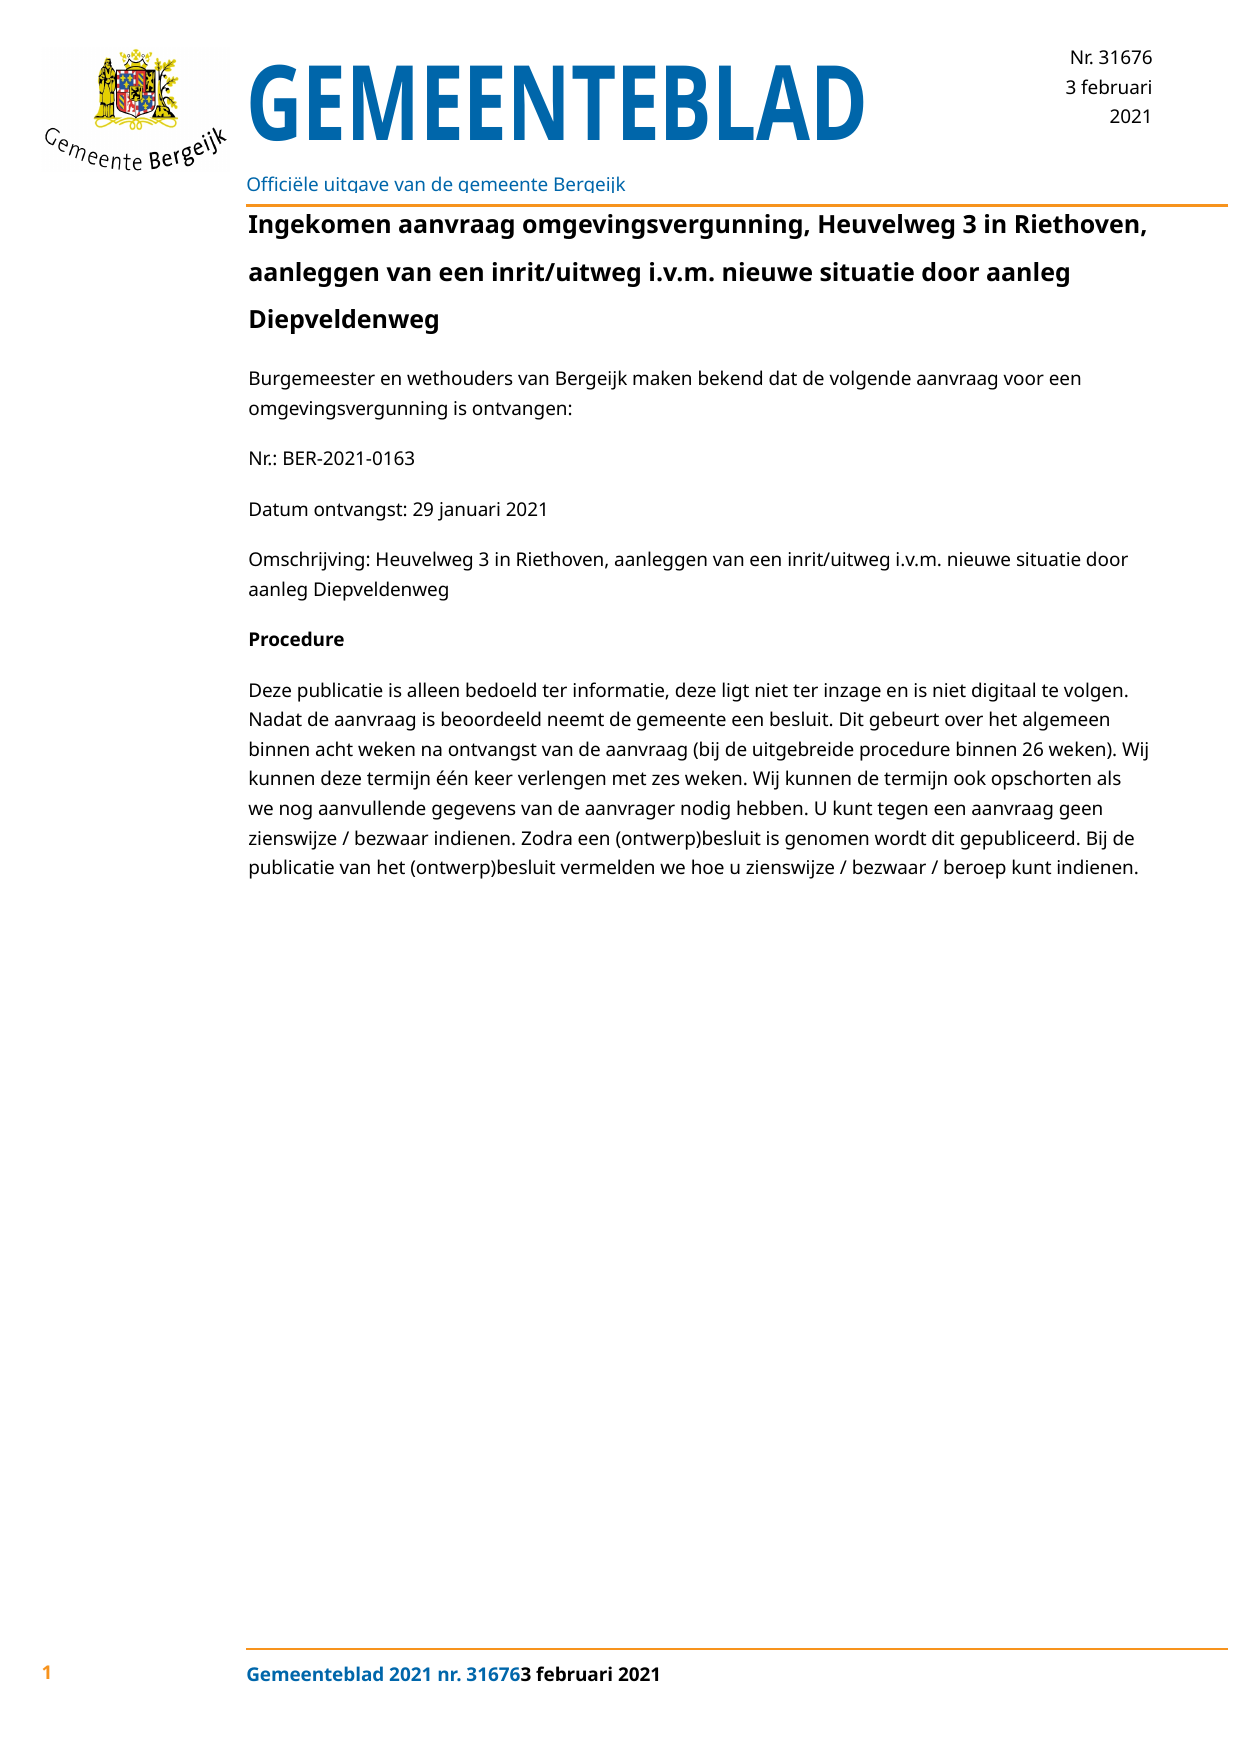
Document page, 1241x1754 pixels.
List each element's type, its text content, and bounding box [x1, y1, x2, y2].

text Omschrijving: Heuvelweg 3 in Riethoven, aanleggen van een inrit/uitweg i.v.m. nieuwe situatie door aanleg Diepveldenweg [248, 546, 1152, 602]
text Nr.: BER-2021-0163 [248, 446, 1152, 471]
text Burgemeester en wethouders van Bergeijk maken bekend dat de volgende aanvraag voor een omgevingsvergunning is ontvangen: [248, 366, 1152, 421]
text Deze publicatie is alleen bedoeld ter informatie, deze ligt niet ter inzage en is niet digitaal te volgen. Nadat de aanvraag is beoordeeld neemt de gemeente een besluit. Dit gebeurt over het algemeen binnen acht weken na ontvangst van de aanvraag (bij de uitgebreide procedure binnen 26 weken). Wij kunnen deze termijn één keer verlengen met zes weken. Wij kunnen de termijn ook opschorten als we nog aanvullende gegevens van de aanvrager nodig hebben. U kunt tegen een aanvraag geen zienswijze / bezwaar indienen. Zodra een (ontwerp)besluit is genomen wordt dit gepubliceerd. Bij de publicatie van het (ontwerp)besluit vermelden we hoe u zienswijze / bezwaar / beroep kunt indienen. [248, 677, 1152, 880]
text Ingekomen aanvraag omgevingsvergunning, Heuvelweg 3 in Riethoven, aanleggen van een inrit/uitweg i.v.m. nieuwe situatie door aanleg Diepveldenweg [248, 207, 1152, 336]
text Procedure [248, 626, 1152, 652]
picture [41, 47, 231, 172]
text Datum ontvangst: 29 januari 2021 [248, 496, 1152, 522]
